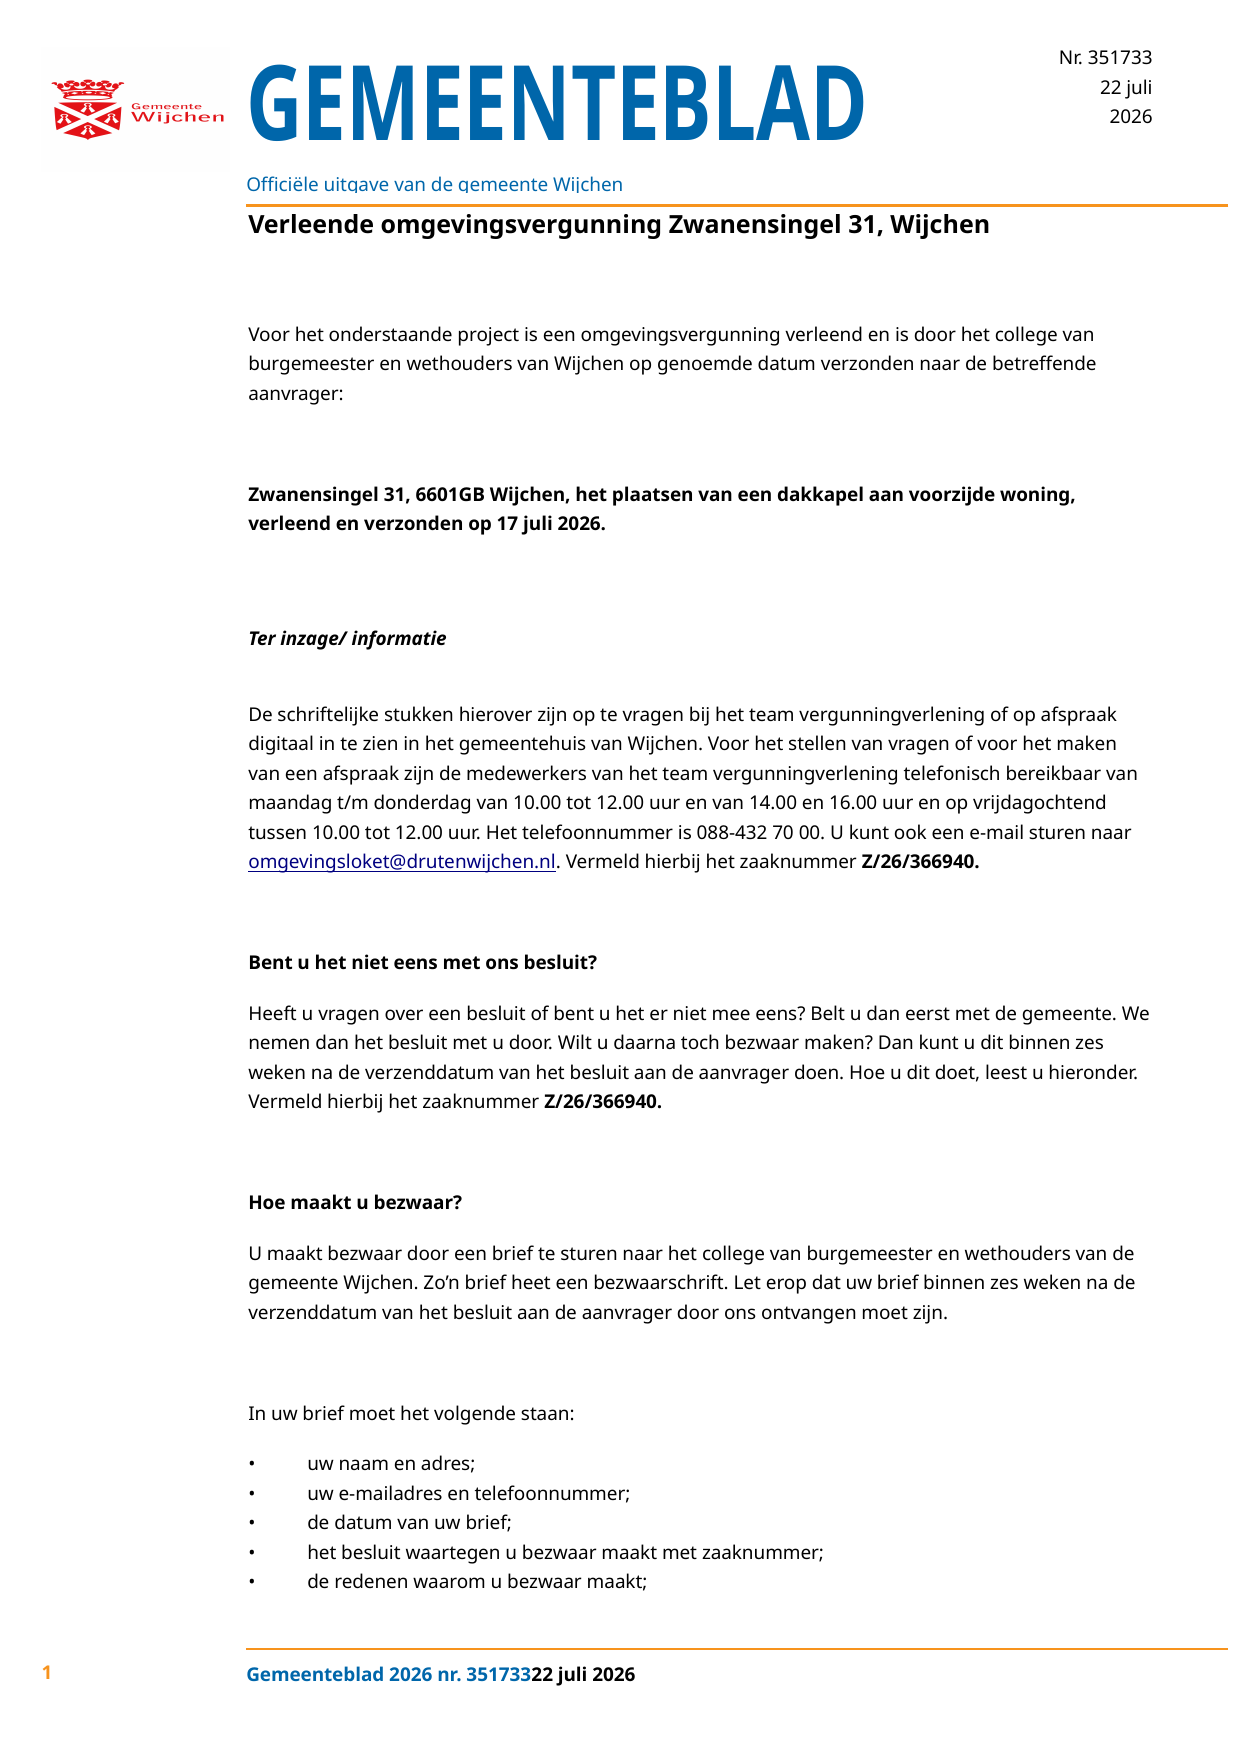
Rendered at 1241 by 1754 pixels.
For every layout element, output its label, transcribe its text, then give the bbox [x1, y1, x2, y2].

list uw e-mailadres en telefoonnummer; [248, 1480, 1152, 1506]
text In uw brief moet het volgende staan: [248, 1400, 1152, 1426]
list de redenen waarom u bezwaar maakt; [248, 1569, 1152, 1594]
text Zwanensingel 31, 6601GB Wijchen, het plaatsen van een dakkapel aan voorzijde woning, verleend en verzonden op 17 juli 2026. [248, 481, 1152, 536]
list de datum van uw brief; [248, 1509, 1152, 1535]
text Bent u het niet eens met ons besluit? [248, 949, 1152, 975]
text Voor het onderstaande project is een omgevingsvergunning verleend en is door het college van burgemeester en wethouders van Wijchen op genoemde datum verzonden naar de betreffende aanvrager: [248, 321, 1152, 406]
list uw naam en adres; [248, 1450, 1152, 1476]
text Heeft u vragen over een besluit of bent u het er niet mee eens? Belt u dan eerst met de gemeente. We nemen dan het besluit met u door. Wilt u daarna toch bezwaar maken? Dan kunt u dit binnen zes weken na de verzenddatum van het besluit aan de aanvrager doen. Hoe u dit doet, leest u hieronder. Vermeld hierbij het zaaknummer Z/26/366940. [248, 1000, 1152, 1114]
text Ter inzage/ informatie [248, 625, 1152, 650]
text Verleende omgevingsvergunning Zwanensingel 31, Wijchen [248, 207, 1152, 241]
text Hoe maakt u bezwaar? [248, 1189, 1152, 1215]
picture [41, 47, 231, 172]
text U maakt bezwaar door een brief te sturen naar het college van burgemeester en wethouders van de gemeente Wijchen. Zo’n brief heet een bezwaarschrift. Let erop dat uw brief binnen zes weken na de verzenddatum van het besluit aan de aanvrager door ons ontvangen moet zijn. [248, 1240, 1152, 1325]
text De schriftelijke stukken hierover zijn op te vragen bij het team vergunningverlening of op afspraak digitaal in te zien in het gemeentehuis van Wijchen. Voor het stellen van vragen of voor het maken van een afspraak zijn de medewerkers van het team vergunningverlening telefonisch bereikbaar van maandag t/m donderdag van 10.00 tot 12.00 uur en van 14.00 en 16.00 uur en op vrijdagochtend tussen 10.00 tot 12.00 uur. Het telefoonnummer is 088-432 70 00. U kunt ook een e-mail sturen naar omgevingsloket@drutenwijchen.nl. Vermeld hierbij het zaaknummer Z/26/366940. [248, 701, 1152, 874]
list het besluit waartegen u bezwaar maakt met zaaknummer; [248, 1539, 1152, 1565]
